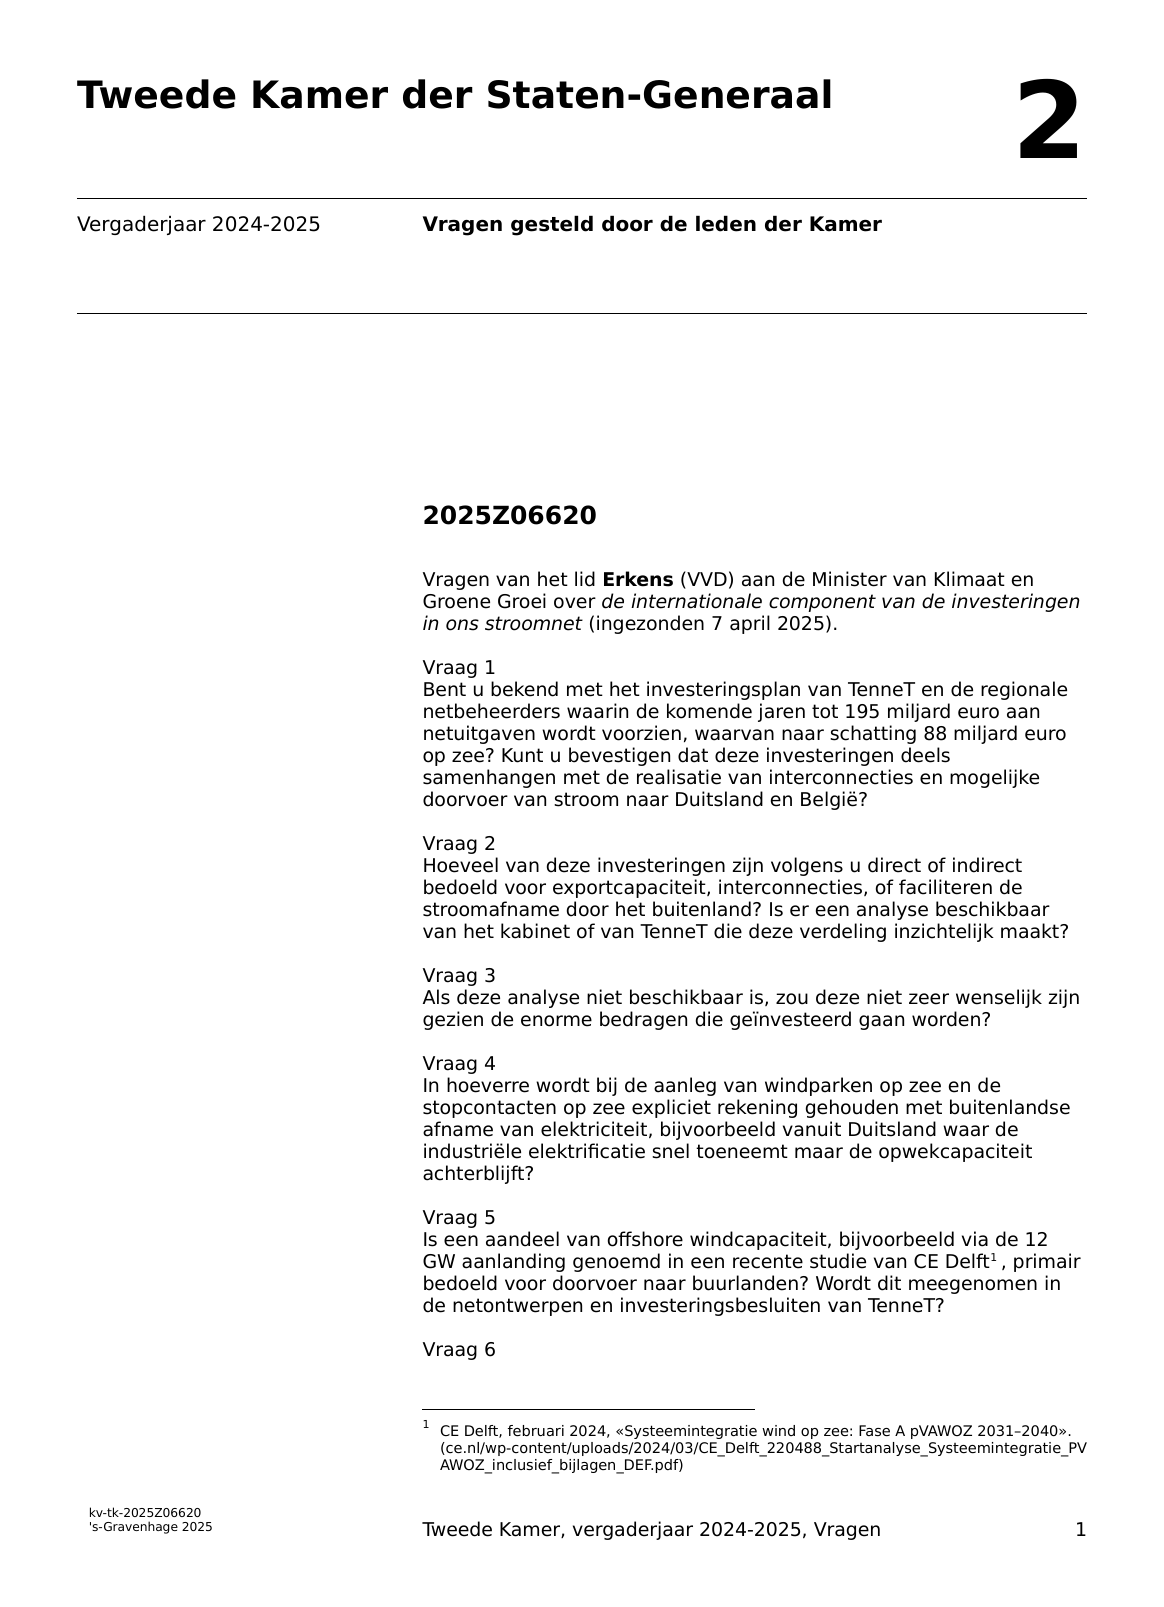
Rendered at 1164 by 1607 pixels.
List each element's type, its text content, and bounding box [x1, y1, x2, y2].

text CE Delft, februari 2024, «Systeemintegratie wind op zee: Fase A pVAWOZ 2031–2040». (ce.nl/wp-content/uploads/2024/03/CE_Delft_220488_Startanalyse_Systeemintegratie_PVAWOZ_inclusief_bijlagen_DEF.pdf) [422, 1418, 1087, 1474]
text Is een aandeel van offshore windcapaciteit, bijvoorbeeld via de 12 GW aanlanding genoemd in een recente studie van CE Delft, primair bedoeld voor doorvoer naar buurlanden? Wordt dit meegenomen in de netontwerpen en investeringsbesluiten van TenneT? [422, 1229, 1087, 1317]
text In hoeverre wordt bij de aanleg van windparken op zee en de stopcontacten op zee expliciet rekening gehouden met buitenlandse afname van elektriciteit, bijvoorbeeld vanuit Duitsland waar de industriële elektrificatie snel toeneemt maar de opwekcapaciteit achterblijft? [422, 1075, 1087, 1185]
table_header Tweede Kamer der Staten-Generaal [77, 59, 886, 198]
text 2025Z06620 [422, 501, 1087, 531]
text Als deze analyse niet beschikbaar is, zou deze niet zeer wenselijk zijn gezien de enorme bedragen die geïnvesteerd gaan worden? [422, 987, 1087, 1031]
text Vraag 3 [422, 965, 1087, 987]
text Vraag 1 [422, 657, 1087, 679]
text Vraag 6 [422, 1339, 1087, 1361]
text Vraag 2 [422, 833, 1087, 855]
text Vragen van het lid Erkens (VVD) aan de Minister van Klimaat en Groene Groei over de internationale component van de investeringen in ons stroomnet (ingezonden 7 april 2025). [422, 569, 1087, 635]
text 's-Gravenhage 2025 [88, 1520, 323, 1534]
table_cell Vergaderjaar 2024-2025 [77, 199, 422, 313]
text Vraag 5 [422, 1207, 1087, 1229]
table_header 2 [886, 59, 1087, 198]
text Vraag 4 [422, 1053, 1087, 1075]
text Hoeveel van deze investeringen zijn volgens u direct of indirect bedoeld voor exportcapaciteit, interconnecties, of faciliteren de stroomafname door het buitenland? Is er een analyse beschikbaar van het kabinet of van TenneT die deze verdeling inzichtelijk maakt? [422, 855, 1087, 943]
text kv-tk-2025Z06620 [88, 1506, 323, 1520]
text Bent u bekend met het investeringsplan van TenneT en de regionale netbeheerders waarin de komende jaren tot 195 miljard euro aan netuitgaven wordt voorzien, waarvan naar schatting 88 miljard euro op zee? Kunt u bevestigen dat deze investeringen deels samenhangen met de realisatie van interconnecties en mogelijke doorvoer van stroom naar Duitsland en België? [422, 679, 1087, 811]
table_cell Vragen gesteld door de leden der Kamer [422, 199, 1087, 313]
